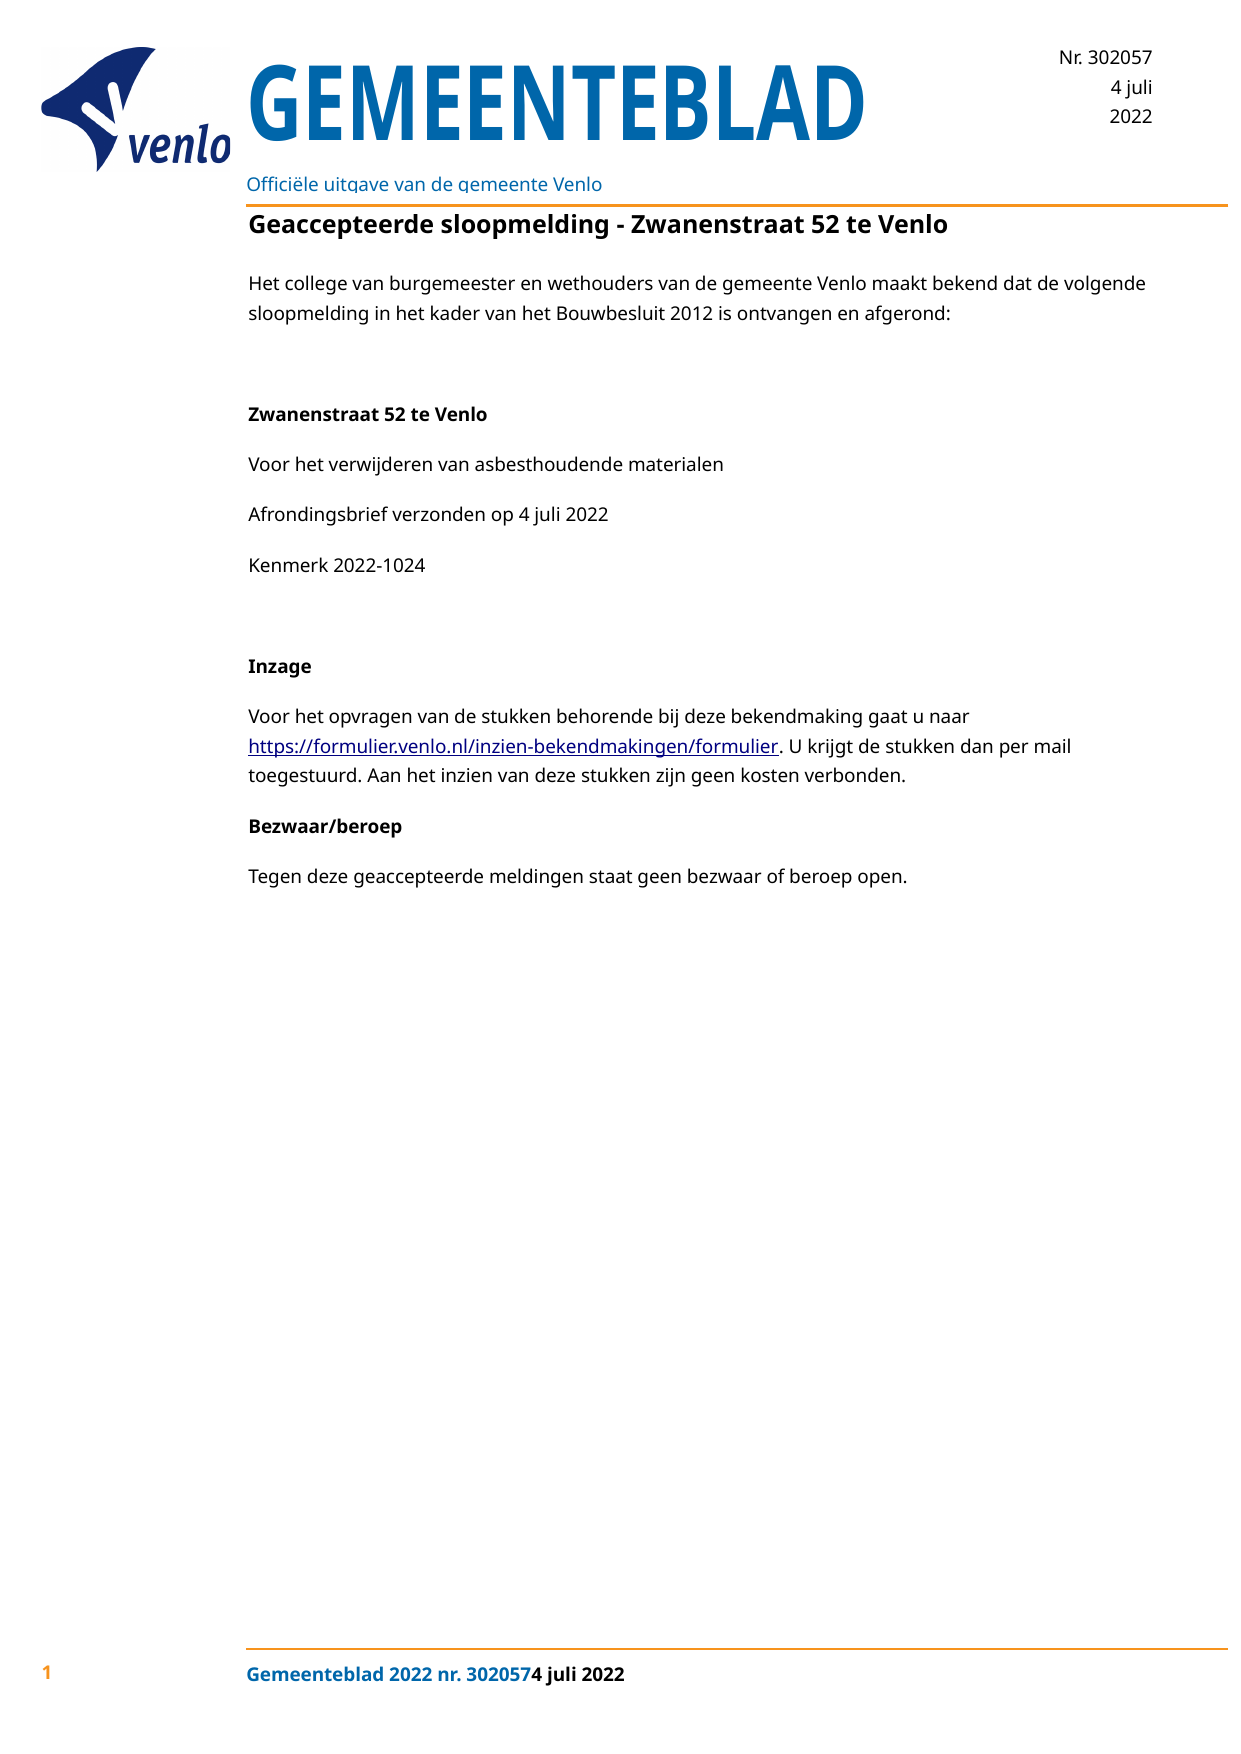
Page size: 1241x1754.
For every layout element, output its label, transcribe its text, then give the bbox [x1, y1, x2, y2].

text Zwanenstraat 52 te Venlo [248, 401, 1152, 426]
text Voor het verwijderen van asbesthoudende materialen [248, 451, 1152, 477]
text Inzage [248, 653, 1152, 678]
text Het college van burgemeester en wethouders van de gemeente Venlo maakt bekend dat de volgende sloopmelding in het kader van het Bouwbesluit 2012 is ontvangen en afgerond: [248, 270, 1152, 326]
text Geaccepteerde sloopmelding - Zwanenstraat 52 te Venlo [248, 207, 1152, 241]
picture [41, 47, 231, 172]
text Afrondingsbrief verzonden op 4 juli 2022 [248, 502, 1152, 527]
text Tegen deze geaccepteerde meldingen staat geen bezwaar of beroep open. [248, 863, 1152, 889]
text Bezwaar/beroep [248, 813, 1152, 838]
text Kenmerk 2022-1024 [248, 552, 1152, 578]
text Voor het opvragen van de stukken behorende bij deze bekendmaking gaat u naar https://formulier.venlo.nl/inzien-bekendmakingen/formulier. U krijgt de stukken dan per mail toegestuurd. Aan het inzien van deze stukken zijn geen kosten verbonden. [248, 703, 1152, 788]
